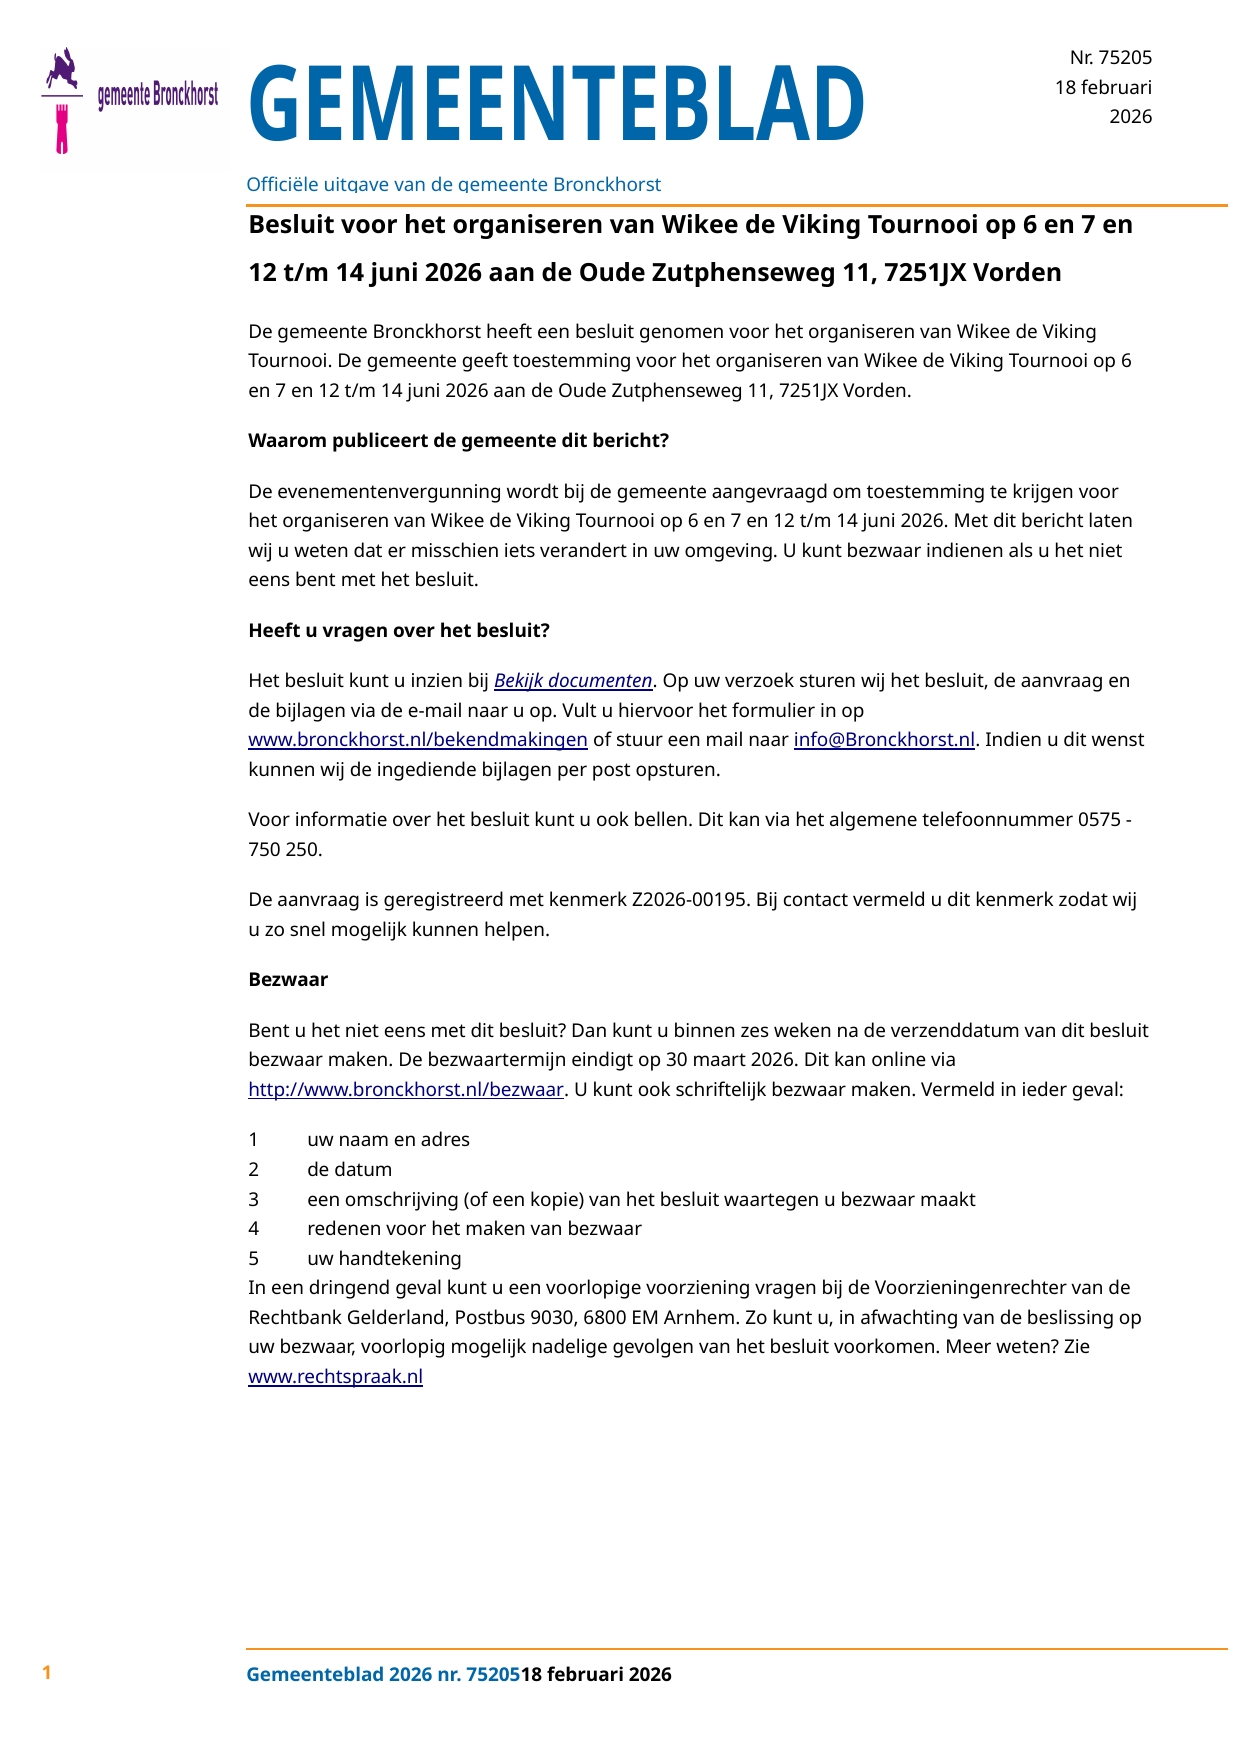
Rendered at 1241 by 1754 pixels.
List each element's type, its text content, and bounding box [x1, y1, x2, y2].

list uw handtekening [248, 1245, 1152, 1271]
text In een dringend geval kunt u een voorlopige voorziening vragen bij de Voorzieningenrechter van de Rechtbank Gelderland, Postbus 9030, 6800 EM Arnhem. Zo kunt u, in afwachting van de beslissing op uw bezwaar, voorlopig mogelijk nadelige gevolgen van het besluit voorkomen. Meer weten? Zie www.rechtspraak.nl [248, 1274, 1152, 1389]
list redenen voor het maken van bezwaar [248, 1215, 1152, 1241]
picture [41, 47, 231, 172]
text De evenementenvergunning wordt bij de gemeente aangevraagd om toestemming te krijgen voor het organiseren van Wikee de Viking Tournooi op 6 en 7 en 12 t/m 14 juni 2026. Met dit bericht laten wij u weten dat er misschien iets verandert in uw omgeving. U kunt bezwaar indienen als u het niet eens bent met het besluit. [248, 478, 1152, 592]
list een omschrijving (of een kopie) van het besluit waartegen u bezwaar maakt [248, 1186, 1152, 1212]
text Waarom publiceert de gemeente dit bericht? [248, 427, 1152, 453]
text Bent u het niet eens met dit besluit? Dan kunt u binnen zes weken na de verzenddatum van dit besluit bezwaar maken. De bezwaartermijn eindigt op 30 maart 2026. Dit kan online via http://www.bronckhorst.nl/bezwaar. U kunt ook schriftelijk bezwaar maken. Vermeld in ieder geval: [248, 1017, 1152, 1102]
text Voor informatie over het besluit kunt u ook bellen. Dit kan via het algemene telefoonnummer 0575 - 750 250. [248, 807, 1152, 862]
text De aanvraag is geregistreerd met kenmerk Z2026-00195. Bij contact vermeld u dit kenmerk zodat wij u zo snel mogelijk kunnen helpen. [248, 887, 1152, 942]
list de datum [248, 1156, 1152, 1182]
text Besluit voor het organiseren van Wikee de Viking Tournooi op 6 en 7 en 12 t/m 14 juni 2026 aan de Oude Zutphenseweg 11, 7251JX Vorden [248, 207, 1152, 288]
text Het besluit kunt u inzien bij Bekijk documenten. Op uw verzoek sturen wij het besluit, de aanvraag en de bijlagen via de e-mail naar u op. Vult u hiervoor het formulier in op www.bronckhorst.nl/bekendmakingen of stuur een mail naar info@Bronckhorst.nl. Indien u dit wenst kunnen wij de ingediende bijlagen per post opsturen. [248, 667, 1152, 782]
list uw naam en adres [248, 1127, 1152, 1152]
text Bezwaar [248, 967, 1152, 992]
text De gemeente Bronckhorst heeft een besluit genomen voor het organiseren van Wikee de Viking Tournooi. De gemeente geeft toestemming voor het organiseren van Wikee de Viking Tournooi op 6 en 7 en 12 t/m 14 juni 2026 aan de Oude Zutphenseweg 11, 7251JX Vorden. [248, 318, 1152, 403]
text Heeft u vragen over het besluit? [248, 617, 1152, 643]
